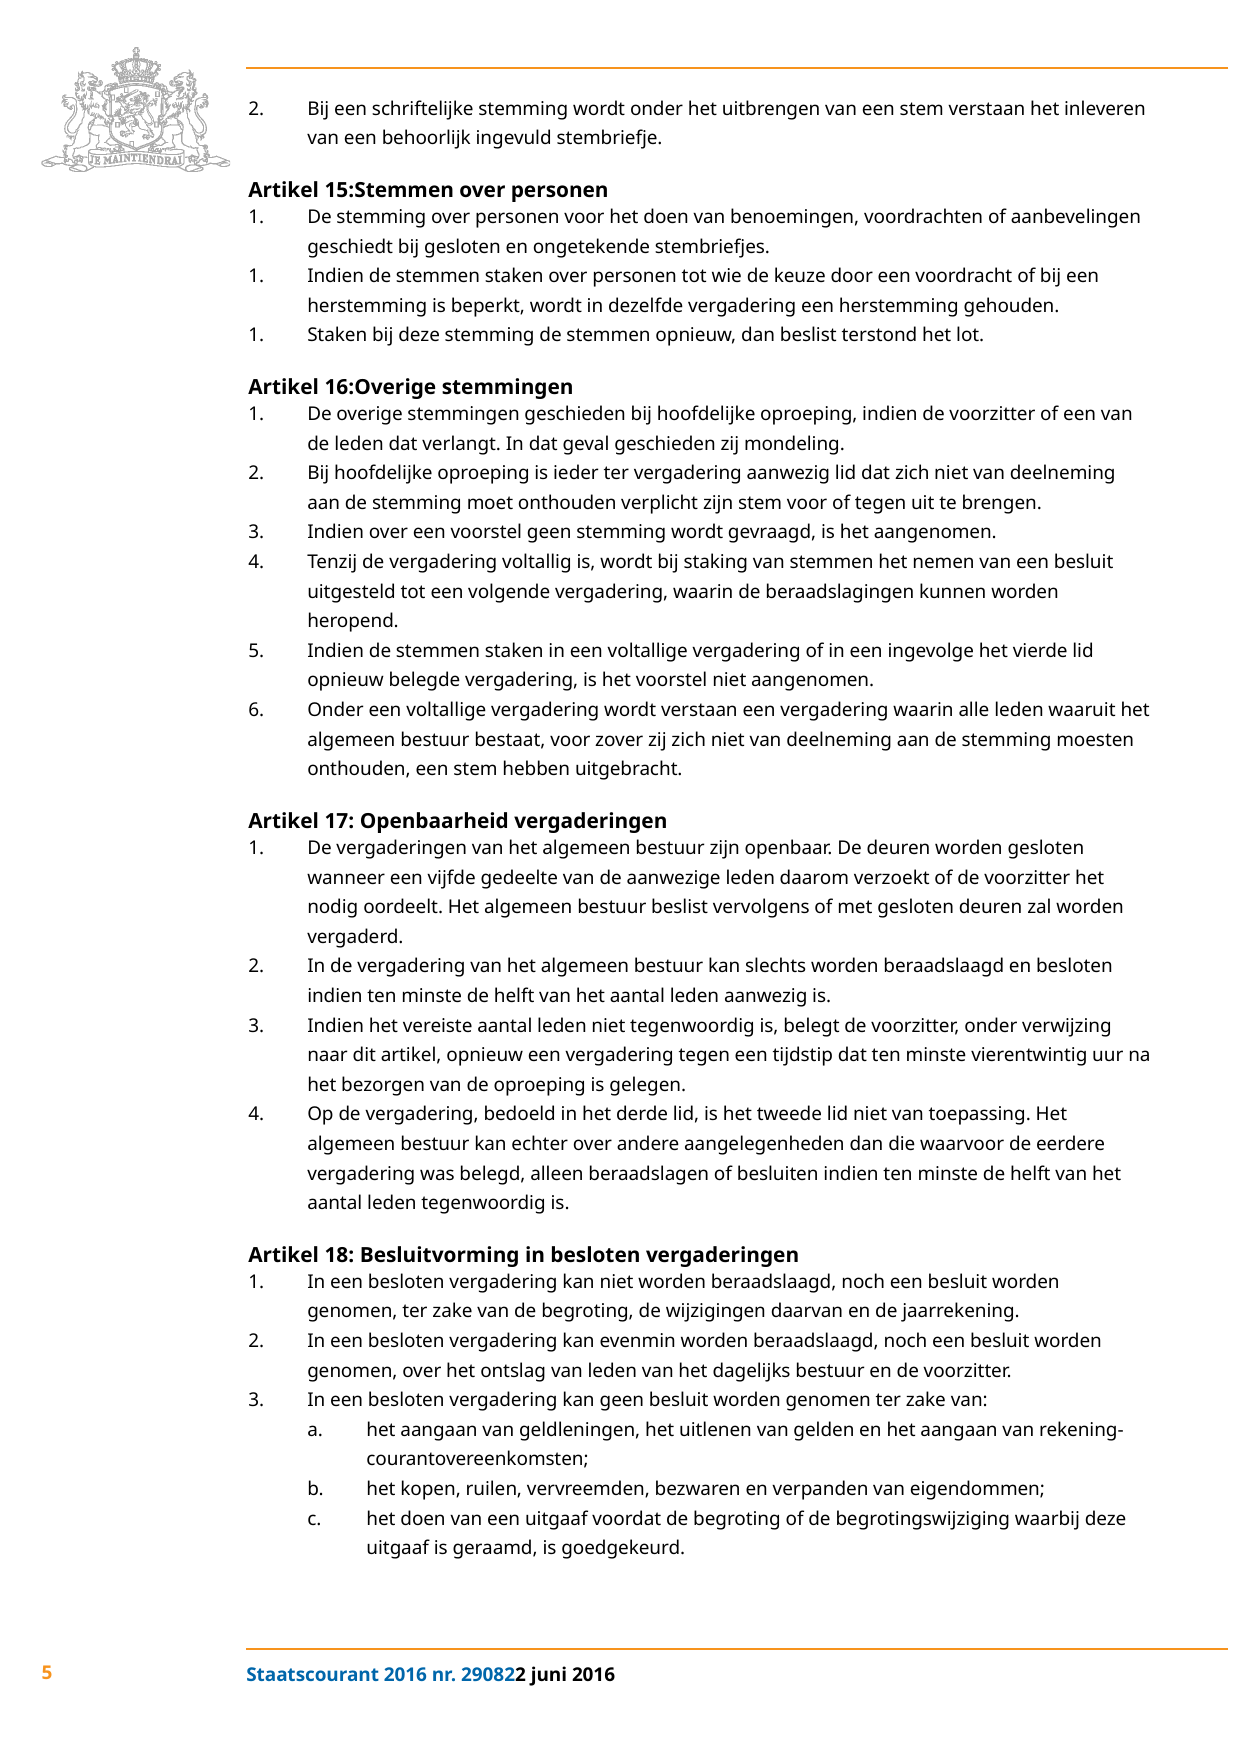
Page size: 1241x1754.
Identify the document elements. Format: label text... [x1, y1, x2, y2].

list In de vergadering van het algemeen bestuur kan slechts worden beraadslaagd en besloten indien ten minste de helft van het aantal leden aanwezig is. [248, 953, 1152, 1008]
list Bij hoofdelijke oproeping is ieder ter vergadering aanwezig lid dat zich niet van deelneming aan de stemming moet onthouden verplicht zijn stem voor of tegen uit te brengen. [248, 459, 1152, 515]
text Artikel 17: Openbaarheid vergaderingen [248, 806, 1152, 834]
list Op de vergadering, bedoeld in het derde lid, is het tweede lid niet van toepassing. Het algemeen bestuur kan echter over andere aangelegenheden dan die waarvoor de eerdere vergadering was belegd, alleen beraadslagen of besluiten indien ten minste de helft van het aantal leden tegenwoordig is. [248, 1101, 1152, 1215]
list Indien over een voorstel geen stemming wordt gevraagd, is het aangenomen. [248, 519, 1152, 544]
list In een besloten vergadering kan evenmin worden beraadslaagd, noch een besluit worden genomen, over het ontslag van leden van het dagelijks bestuur en de voorzitter. [248, 1327, 1152, 1383]
list De vergaderingen van het algemeen bestuur zijn openbaar. De deuren worden gesloten wanneer een vijfde gedeelte van de aanwezige leden daarom verzoekt of de voorzitter het nodig oordeelt. Het algemeen bestuur beslist vervolgens of met gesloten deuren zal worden vergaderd. [248, 834, 1152, 949]
list In een besloten vergadering kan niet worden beraadslaagd, noch een besluit worden genomen, ter zake van de begroting, de wijzigingen daarvan en de jaarrekening. [248, 1268, 1152, 1323]
picture [41, 47, 231, 172]
list Onder een voltallige vergadering wordt verstaan een vergadering waarin alle leden waaruit het algemeen bestuur bestaat, voor zover zij zich niet van deelneming aan de stemming moesten onthouden, een stem hebben uitgebracht. [248, 696, 1152, 781]
list In een besloten vergadering kan geen besluit worden genomen ter zake van: [248, 1386, 1152, 1412]
list het kopen, ruilen, vervreemden, bezwaren en verpanden van eigendommen; [307, 1475, 1152, 1501]
list Indien het vereiste aantal leden niet tegenwoordig is, belegt de voorzitter, onder verwijzing naar dit artikel, opnieuw een vergadering tegen een tijdstip dat ten minste vierentwintig uur na het bezorgen van de oproeping is gelegen. [248, 1012, 1152, 1097]
list Indien de stemmen staken in een voltallige vergadering of in een ingevolge het vierde lid opnieuw belegde vergadering, is het voorstel niet aangenomen. [248, 637, 1152, 692]
text Artikel 16:Overige stemmingen [248, 372, 1152, 400]
list Bij een schriftelijke stemming wordt onder het uitbrengen van een stem verstaan het inleveren van een behoorlijk ingevuld stembriefje. [248, 95, 1152, 150]
list De overige stemmingen geschieden bij hoofdelijke oproeping, indien de voorzitter of een van de leden dat verlangt. In dat geval geschieden zij mondeling. [248, 400, 1152, 456]
list het doen van een uitgaaf voordat de begroting of de begrotingswijziging waarbij deze uitgaaf is geraamd, is goedgekeurd. [307, 1505, 1152, 1560]
list het aangaan van geldleningen, het uitlenen van gelden en het aangaan van rekening-courantovereenkomsten; [307, 1416, 1152, 1471]
text Artikel 18: Besluitvorming in besloten vergaderingen [248, 1240, 1152, 1268]
list De stemming over personen voor het doen van benoemingen, voordrachten of aanbevelingen geschiedt bij gesloten en ongetekende stembriefjes. [248, 203, 1152, 258]
list Tenzij de vergadering voltallig is, wordt bij staking van stemmen het nemen van een besluit uitgesteld tot een volgende vergadering, waarin de beraadslagingen kunnen worden heropend. [248, 548, 1152, 633]
text Artikel 15:Stemmen over personen [248, 175, 1152, 203]
list Indien de stemmen staken over personen tot wie de keuze door een voordracht of bij een herstemming is beperkt, wordt in dezelfde vergadering een herstemming gehouden. [248, 262, 1152, 318]
list Staken bij deze stemming de stemmen opnieuw, dan beslist terstond het lot. [248, 322, 1152, 347]
